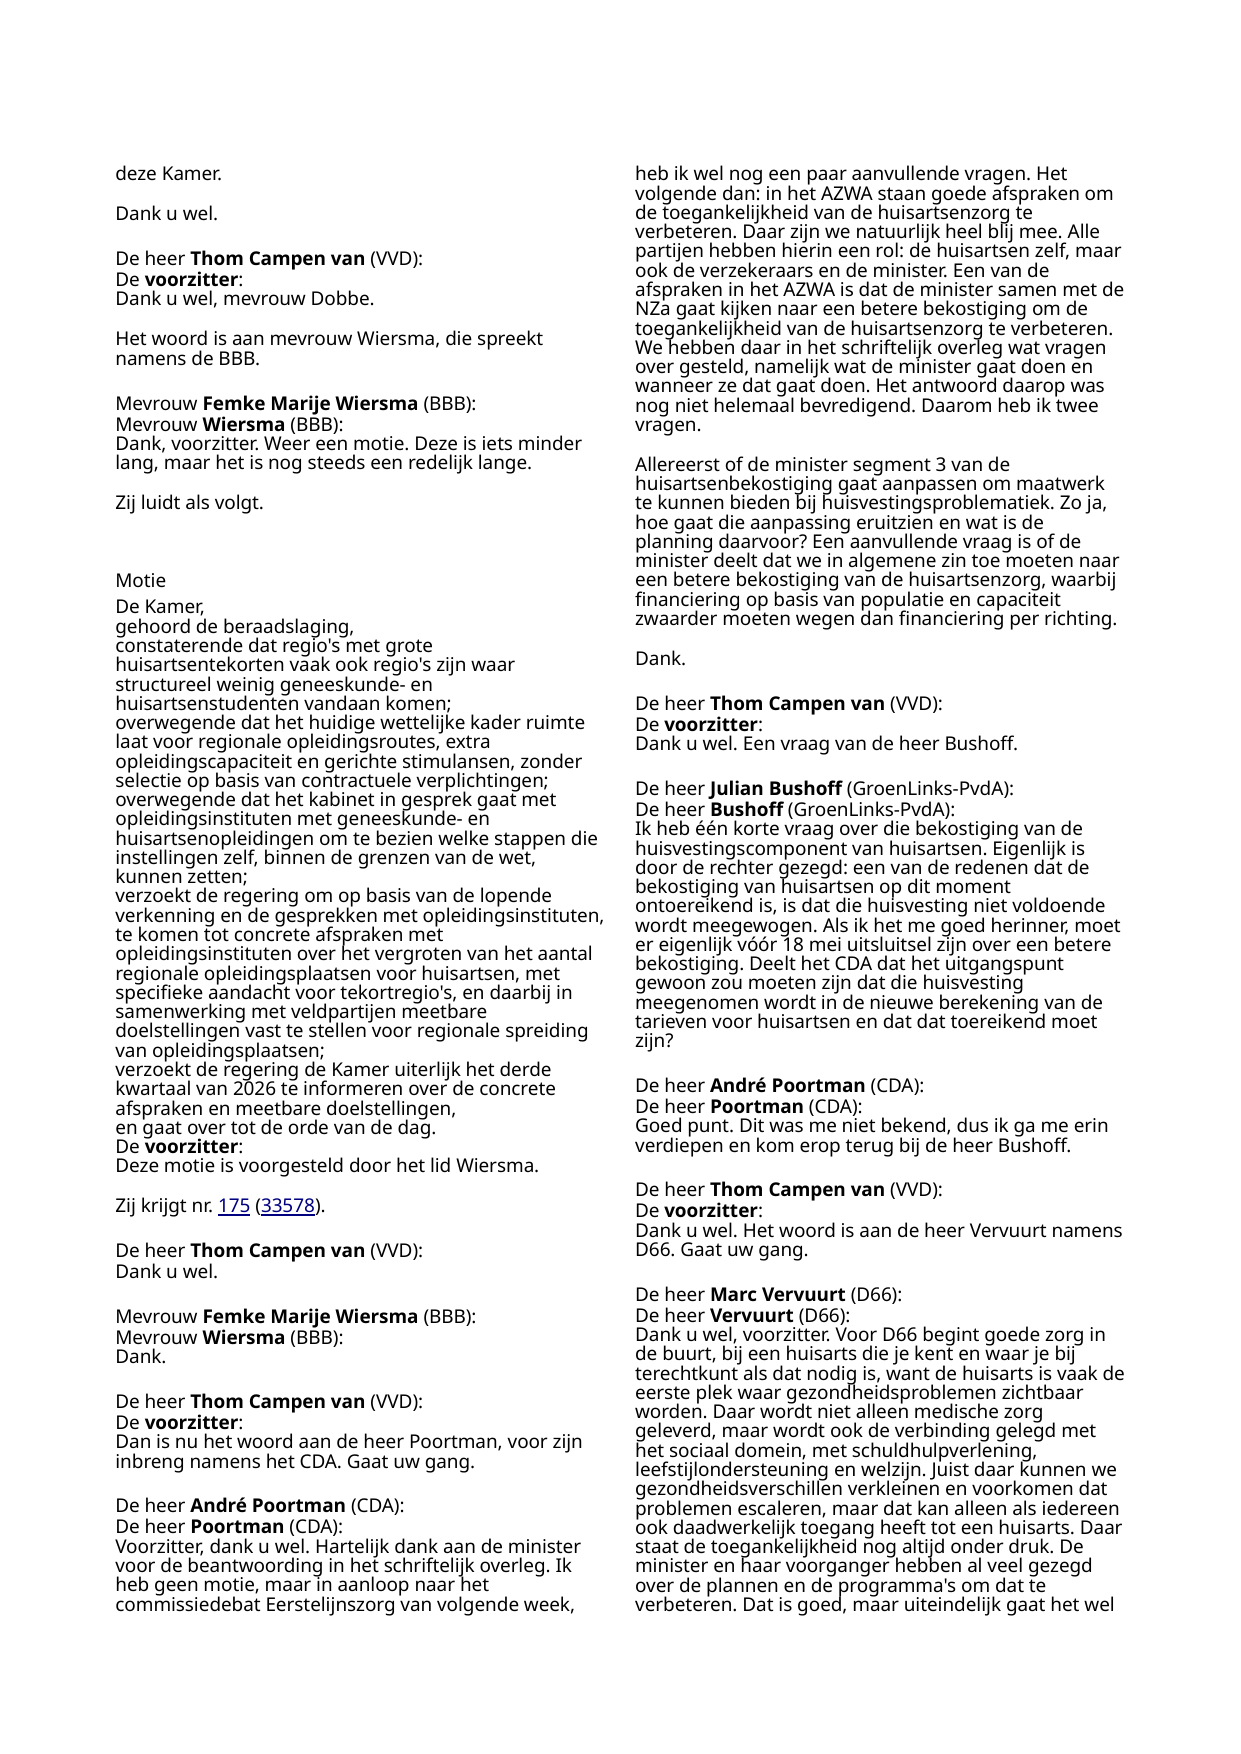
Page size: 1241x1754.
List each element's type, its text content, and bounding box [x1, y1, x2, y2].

text Mevrouw Femke Marije Wiersma (BBB): [115, 1303, 605, 1329]
text De heer Thom Campen van (VVD): [115, 245, 605, 271]
text Deze motie is voorgesteld door het lid Wiersma. [115, 1157, 605, 1177]
text De heer André Poortman (CDA): [635, 1072, 1125, 1098]
text Voorzitter, dank u wel. Hartelijk dank aan de minister voor de beantwoording in het schriftelijk overleg. Ik heb geen motie, maar in aanloop naar het commissiedebat Eerstelijnszorg van volgende week, [115, 1538, 605, 1615]
text De heer Thom Campen van (VVD): [115, 1388, 605, 1414]
text Ik heb één korte vraag over die bekostiging van de huisvestingscomponent van huisartsen. Eigenlijk is door de rechter gezegd: een van de redenen dat de bekostiging van huisartsen op dit moment ontoereikend is, is dat die huisvesting niet voldoende wordt meegewogen. Als ik het me goed herinner, moet er eigenlijk vóór 18 mei uitsluitsel zijn over een betere bekostiging. Deelt het CDA dat het uitgangspunt gewoon zou moeten zijn dat die huisvesting meegenomen wordt in de nieuwe berekening van de tarieven voor huisartsen en dat dat toereikend moet zijn? [635, 820, 1125, 1051]
text verzoekt de regering de Kamer uiterlijk het derde kwartaal van 2026 te informeren over de concrete afspraken en meetbare doelstellingen, [115, 1061, 605, 1119]
text De Kamer, [115, 598, 605, 618]
text De heer Poortman (CDA): [115, 1518, 605, 1538]
text overwegende dat het huidige wettelijke kader ruimte laat voor regionale opleidingsroutes, extra opleidingscapaciteit en gerichte stimulansen, zonder selectie op basis van contractuele verplichtingen; [115, 714, 605, 791]
text Dank. [115, 1348, 605, 1367]
text Mevrouw Wiersma (BBB): [115, 1329, 605, 1348]
text Allereerst of de minister segment 3 van de huisartsenbekostiging gaat aanpassen om maatwerk te kunnen bieden bij huisvestingsproblematiek. Zo ja, hoe gaat die aanpassing eruitzien en wat is de planning daarvoor? Een aanvullende vraag is of de minister deelt dat we in algemene zin toe moeten naar een betere bekostiging van de huisartsenzorg, waarbij financiering op basis van populatie en capaciteit zwaarder moeten wegen dan financiering per richting. [635, 456, 1125, 629]
text verzoekt de regering om op basis van de lopende verkenning en de gesprekken met opleidingsinstituten, te komen tot concrete afspraken met opleidingsinstituten over het vergroten van het aantal regionale opleidingsplaatsen voor huisartsen, met specifieke aandacht voor tekortregio's, en daarbij in samenwerking met veldpartijen meetbare doelstellingen vast te stellen voor regionale spreiding van opleidingsplaatsen; [115, 887, 605, 1061]
text Dank u wel. Het woord is aan de heer Vervuurt namens D66. Gaat uw gang. [635, 1222, 1125, 1260]
text deze Kamer. [115, 165, 605, 184]
text De voorzitter: [635, 716, 1125, 735]
text De heer Julian Bushoff (GroenLinks-PvdA): [635, 775, 1125, 801]
text De voorzitter: [635, 1202, 1125, 1222]
text De heer Thom Campen van (VVD): [635, 690, 1125, 716]
text Zij luidt als volgt. [115, 494, 605, 513]
text De heer Vervuurt (D66): [635, 1307, 1125, 1326]
text De voorzitter: [115, 271, 605, 290]
text De heer Poortman (CDA): [635, 1098, 1125, 1117]
text Dank u wel. [115, 1263, 605, 1282]
text Dan is nu het woord aan de heer Poortman, voor zijn inbreng namens het CDA. Gaat uw gang. [115, 1433, 605, 1472]
text Dank, voorzitter. Weer een motie. Deze is iets minder lang, maar het is nog steeds een redelijk lange. [115, 435, 605, 473]
text De heer Thom Campen van (VVD): [115, 1237, 605, 1263]
text De voorzitter: [115, 1414, 605, 1433]
text De heer André Poortman (CDA): [115, 1493, 605, 1518]
text De voorzitter: [115, 1138, 605, 1157]
text Dank u wel, voorzitter. Voor D66 begint goede zorg in de buurt, bij een huisarts die je kent en waar je bij terechtkunt als dat nodig is, want de huisarts is vaak de eerste plek waar gezondheidsproblemen zichtbaar worden. Daar wordt niet alleen medische zorg geleverd, maar wordt ook de verbinding gelegd met het sociaal domein, met schuldhulpverlening, leefstijlondersteuning en welzijn. Juist daar kunnen we gezondheidsverschillen verkleinen en voorkomen dat problemen escaleren, maar dat kan alleen als iedereen ook daadwerkelijk toegang heeft tot een huisarts. Daar staat de toegankelijkheid nog altijd onder druk. De minister en haar voorganger hebben al veel gezegd over de plannen en de programma's om dat te verbeteren. Dat is goed, maar uiteindelijk gaat het wel [635, 1326, 1125, 1615]
text Goed punt. Dit was me niet bekend, dus ik ga me erin verdiepen en kom erop terug bij de heer Bushoff. [635, 1117, 1125, 1156]
text heb ik wel nog een paar aanvullende vragen. Het volgende dan: in het AZWA staan goede afspraken om de toegankelijkheid van de huisartsenzorg te verbeteren. Daar zijn we natuurlijk heel blij mee. Alle partijen hebben hierin een rol: de huisartsen zelf, maar ook de verzekeraars en de minister. Een van de afspraken in het AZWA is dat de minister samen met de NZa gaat kijken naar een betere bekostiging om de toegankelijkheid van de huisartsenzorg te verbeteren. We hebben daar in het schriftelijk overleg wat vragen over gesteld, namelijk wat de minister gaat doen en wanneer ze dat gaat doen. Het antwoord daarop was nog niet helemaal bevredigend. Daarom heb ik twee vragen. [635, 165, 1125, 435]
text Zij krijgt nr. 175 (33578). [115, 1197, 605, 1217]
text De heer Bushoff (GroenLinks-PvdA): [635, 801, 1125, 820]
text De heer Marc Vervuurt (D66): [635, 1281, 1125, 1307]
text overwegende dat het kabinet in gesprek gaat met opleidingsinstituten met geneeskunde- en huisartsenopleidingen om te bezien welke stappen die instellingen zelf, binnen de grenzen van de wet, kunnen zetten; [115, 791, 605, 887]
text gehoord de beraadslaging, [115, 618, 605, 637]
text Mevrouw Wiersma (BBB): [115, 416, 605, 435]
text Mevrouw Femke Marije Wiersma (BBB): [115, 390, 605, 416]
text Motie [115, 567, 605, 592]
text Dank u wel. [115, 205, 605, 224]
text Dank u wel. Een vraag van de heer Bushoff. [635, 735, 1125, 754]
text en gaat over tot de orde van de dag. [115, 1119, 605, 1138]
text De heer Thom Campen van (VVD): [635, 1177, 1125, 1202]
text constaterende dat regio's met grote huisartsentekorten vaak ook regio's zijn waar structureel weinig geneeskunde- en huisartsenstudenten vandaan komen; [115, 637, 605, 714]
text Dank u wel, mevrouw Dobbe. [115, 290, 605, 310]
text Dank. [635, 650, 1125, 669]
text Het woord is aan mevrouw Wiersma, die spreekt namens de BBB. [115, 330, 605, 369]
